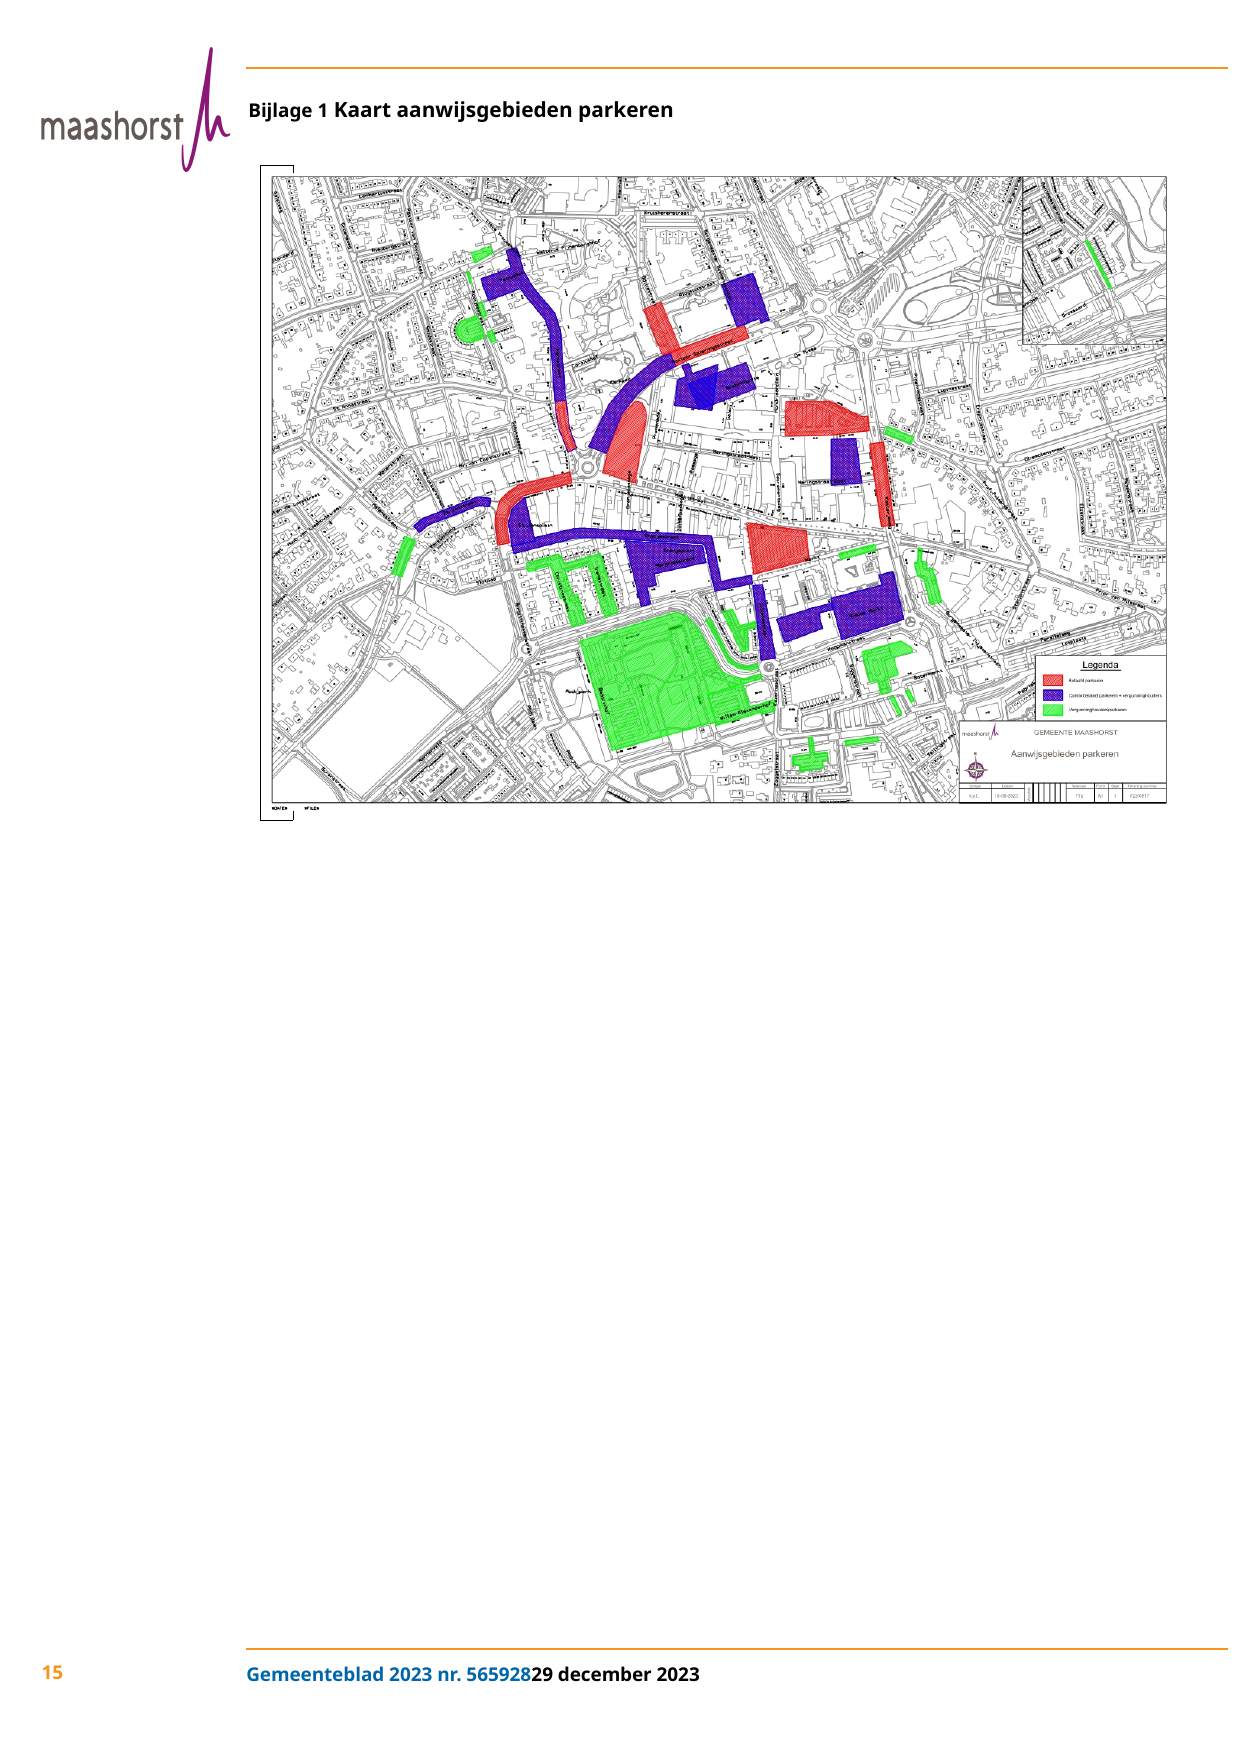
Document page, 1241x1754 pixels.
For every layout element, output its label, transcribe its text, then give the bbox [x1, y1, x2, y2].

picture [268, 173, 1173, 811]
picture [41, 47, 231, 172]
text Bijlage 1 Kaart aanwijsgebieden parkeren [248, 95, 1152, 123]
